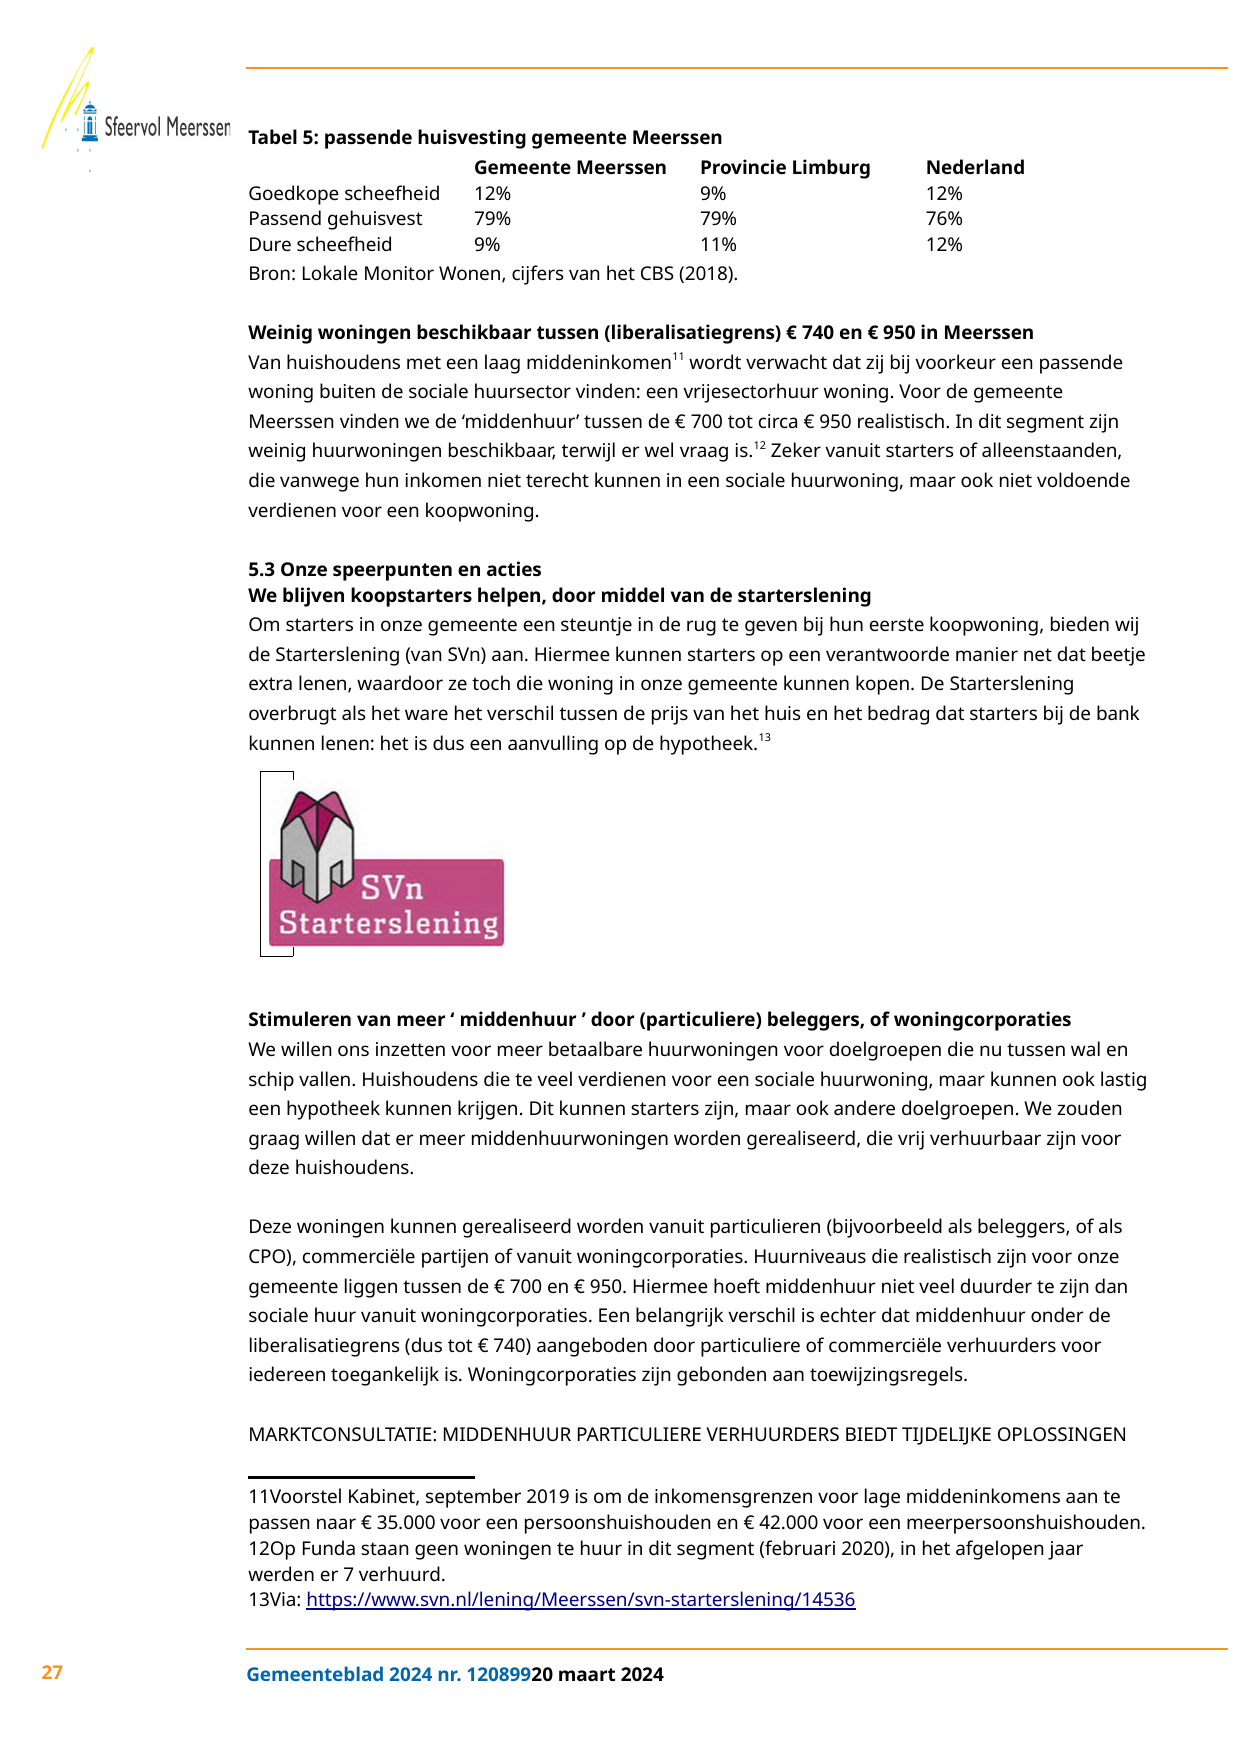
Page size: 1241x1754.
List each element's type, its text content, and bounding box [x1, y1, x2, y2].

text We willen ons inzetten voor meer betaalbare huurwoningen voor doelgroepen die nu tussen wal en schip vallen. Huishoudens die te veel verdienen voor een sociale huurwoning, maar kunnen ook lastig een hypotheek kunnen krijgen. Dit kunnen starters zijn, maar ook andere doelgroepen. We zouden graag willen dat er meer middenhuurwoningen worden gerealiseerd, die vrij verhuurbaar zijn voor deze huishoudens. [248, 1036, 1152, 1180]
table_cell 79% [474, 206, 700, 231]
picture [41, 47, 231, 172]
text Om starters in onze gemeente een steuntje in de rug te geven bij hun eerste koopwoning, bieden wij de Starterslening (van SVn) aan. Hiermee kunnen starters op een verantwoorde manier net dat beetje extra lenen, waardoor ze toch die woning in onze gemeente kunnen kopen. De Starterslening overbrugt als het ware het verschil tussen de prijs van het huis en het bedrag dat starters bij de bank kunnen lenen: het is dus een aanvulling op de hypotheek. [248, 611, 1152, 755]
text Deze woningen kunnen gerealiseerd worden vanuit particulieren (bijvoorbeeld als beleggers, of als CPO), commerciële partijen of vanuit woningcorporaties. Huurniveaus die realistisch zijn voor onze gemeente liggen tussen de € 700 en € 950. Hiermee hoeft middenhuur niet veel duurder te zijn dan sociale huur vanuit woningcorporaties. Een belangrijk verschil is echter dat middenhuur onder de liberalisatiegrens (dus tot € 740) aangeboden door particuliere of commerciële verhuurders voor iedereen toegankelijk is. Woningcorporaties zijn gebonden aan toewijzingsregels. [248, 1214, 1152, 1387]
table_cell 12% [474, 180, 700, 206]
table_header Provincie Limburg [700, 154, 926, 180]
table_cell Goedkope scheefheid [248, 180, 474, 206]
table_cell 76% [926, 206, 1152, 231]
text We blijven koopstarters helpen, door middel van de starterslening [248, 582, 1152, 607]
table_cell Dure scheefheid [248, 231, 474, 257]
table_cell 12% [926, 180, 1152, 206]
text Tabel 5: passende huisvesting gemeente Meerssen [248, 124, 1152, 150]
text 5.3 Onze speerpunten en acties [248, 556, 1152, 582]
text Bron: Lokale Monitor Wonen, cijfers van het CBS (2018). [248, 260, 1152, 286]
picture [268, 780, 505, 947]
table_header [248, 154, 474, 180]
table_header MARKTCONSULTATIE: MIDDENHUUR PARTICULIERE VERHUURDERS BIEDT TIJDELIJKE OPLOSSINGEN [248, 1421, 1152, 1447]
table_cell 11% [700, 231, 926, 257]
text Via: https://www.svn.nl/lening/Meerssen/svn-starterslening/14536 [248, 1586, 1152, 1612]
text Van huishoudens met een laag middeninkomen wordt verwacht dat zij bij voorkeur een passende woning buiten de sociale huursector vinden: een vrijesectorhuur woning. Voor de gemeente Meerssen vinden we de ‘middenhuur’ tussen de € 700 tot circa € 950 realistisch. In dit segment zijn weinig huurwoningen beschikbaar, terwijl er wel vraag is. Zeker vanuit starters of alleenstaanden, die vanwege hun inkomen niet terecht kunnen in een sociale huurwoning, maar ook niet voldoende verdienen voor een koopwoning. [248, 349, 1152, 523]
text Weinig woningen beschikbaar tussen (liberalisatiegrens) € 740 en € 950 in Meerssen [248, 319, 1152, 345]
table_header Gemeente Meerssen [474, 154, 700, 180]
table_cell 12% [926, 231, 1152, 257]
table_cell Passend gehuisvest [248, 206, 474, 231]
text Op Funda staan geen woningen te huur in dit segment (februari 2020), in het afgelopen jaar werden er 7 verhuurd. [248, 1535, 1152, 1586]
table_cell 9% [474, 231, 700, 257]
text Stimuleren van meer ‘ middenhuur ’ door (particuliere) beleggers, of woningcorporaties [248, 1007, 1152, 1032]
table_cell 79% [700, 206, 926, 231]
text Voorstel Kabinet, september 2019 is om de inkomensgrenzen voor lage middeninkomens aan te passen naar € 35.000 voor een persoonshuishouden en € 42.000 voor een meerpersoonshuishouden. [248, 1483, 1152, 1535]
table_header Nederland [926, 154, 1152, 180]
table_cell 9% [700, 180, 926, 206]
